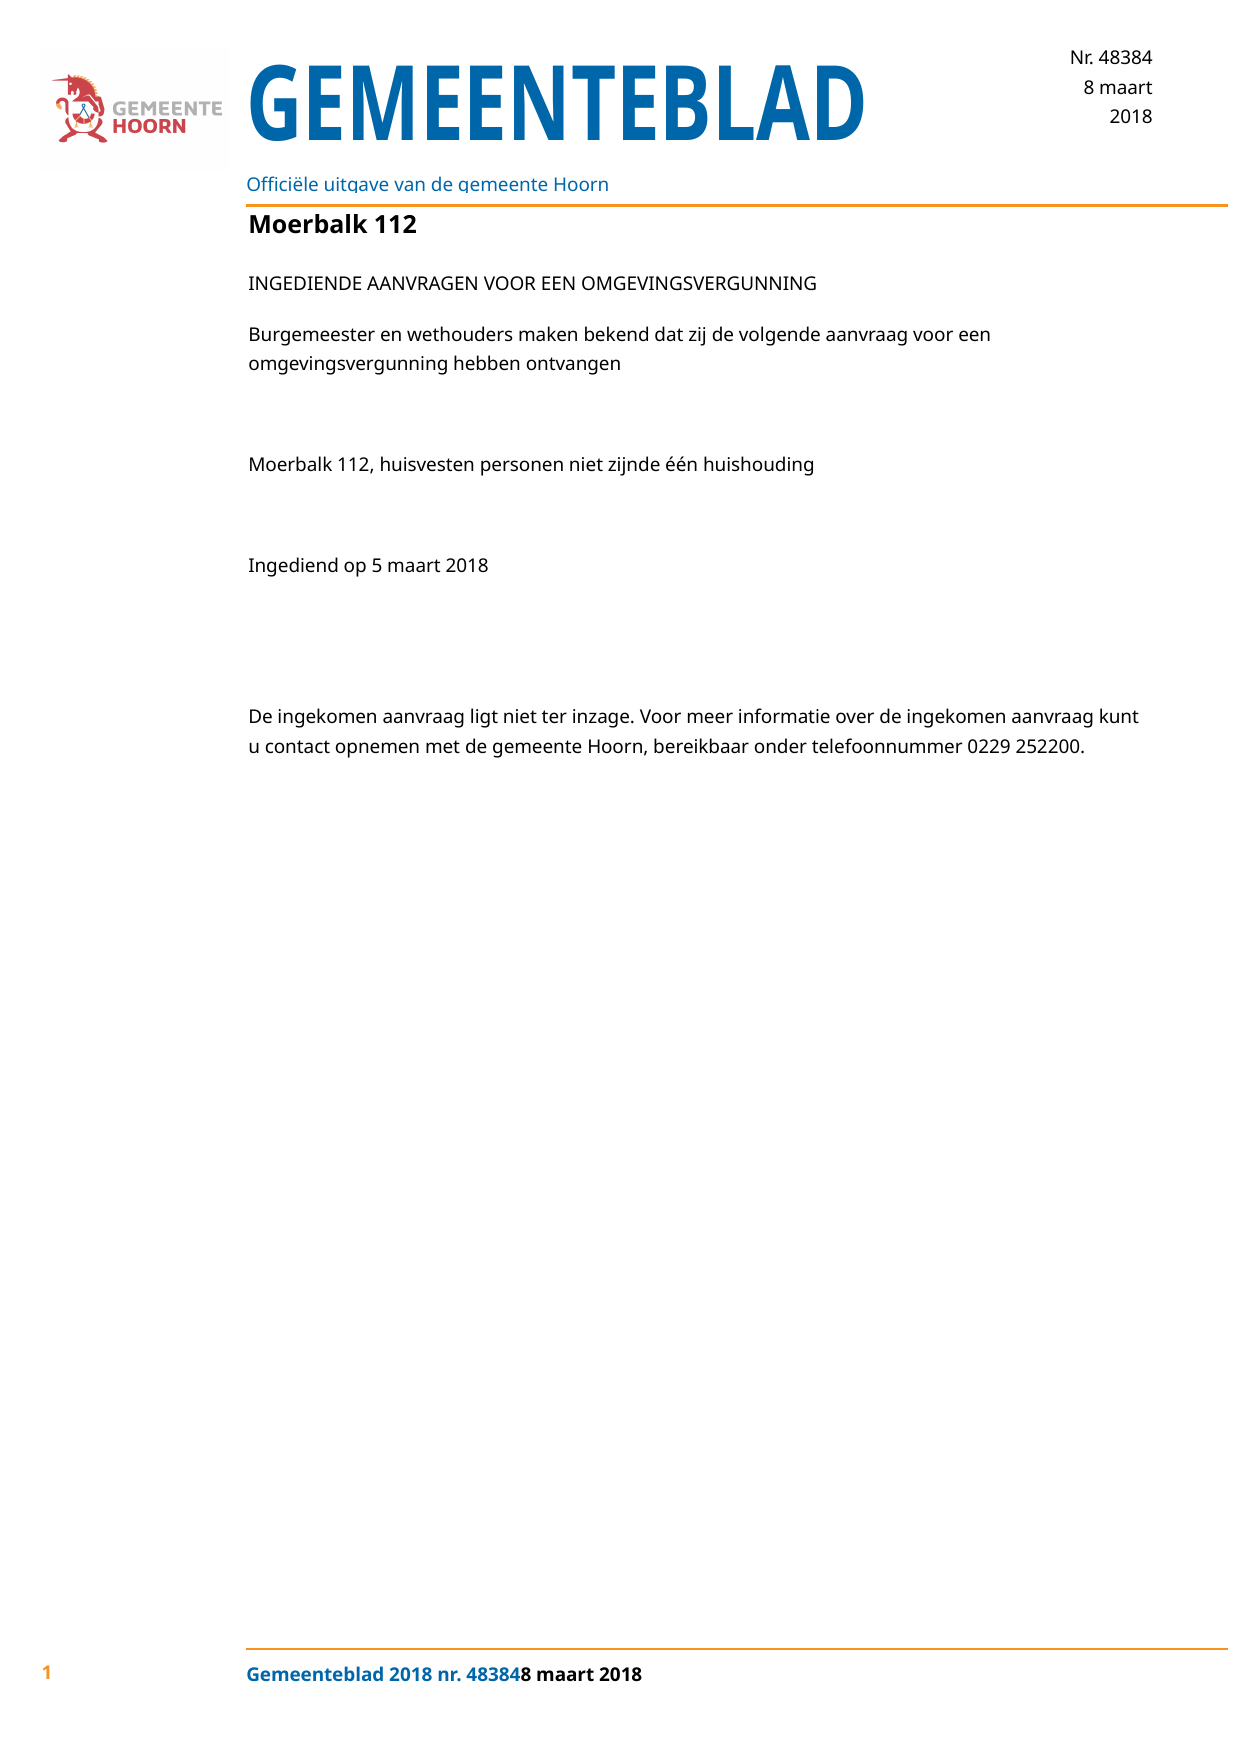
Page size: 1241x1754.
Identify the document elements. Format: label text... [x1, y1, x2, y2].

text Moerbalk 112, huisvesten personen niet zijnde één huishouding [248, 451, 1152, 477]
text Ingediend op 5 maart 2018 [248, 552, 1152, 578]
text Moerbalk 112 [248, 207, 1152, 241]
text De ingekomen aanvraag ligt niet ter inzage. Voor meer informatie over de ingekomen aanvraag kunt u contact opnemen met de gemeente Hoorn, bereikbaar onder telefoonnummer 0229 252200. [248, 703, 1152, 758]
text Burgemeester en wethouders maken bekend dat zij de volgende aanvraag voor een omgevingsvergunning hebben ontvangen [248, 321, 1152, 376]
picture [41, 47, 231, 172]
text INGEDIENDE AANVRAGEN VOOR EEN OMGEVINGSVERGUNNING [248, 270, 1152, 296]
